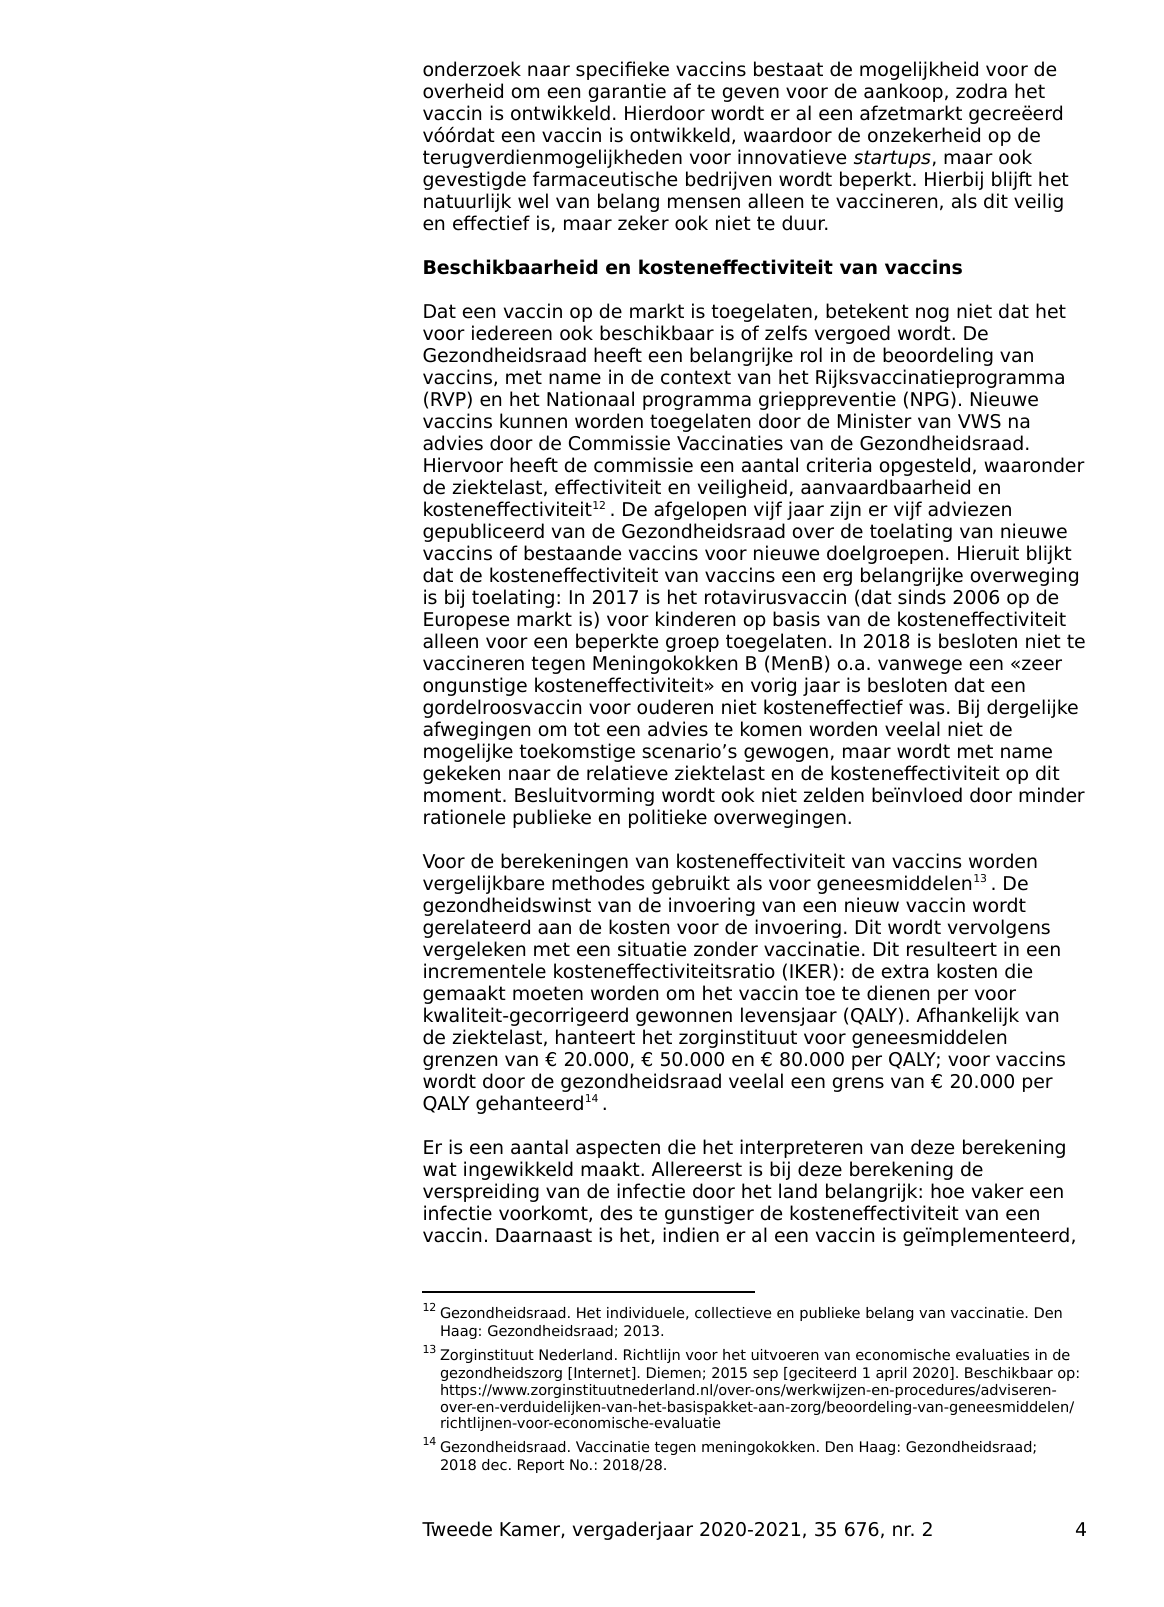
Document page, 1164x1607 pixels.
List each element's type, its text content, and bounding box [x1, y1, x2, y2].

text Gezondheidsraad. Vaccinatie tegen meningokokken. Den Haag: Gezondheidsraad; 2018 dec. Report No.: 2018/28. [422, 1435, 1087, 1474]
text Er is een aantal aspecten die het interpreteren van deze berekening wat ingewikkeld maakt. Allereerst is bij deze berekening de verspreiding van de infectie door het land belangrijk: hoe vaker een infectie voorkomt, des te gunstiger de kosteneffectiviteit van een vaccin. Daarnaast is het, indien er al een vaccin is geïmplementeerd, [422, 1137, 1087, 1247]
text Zorginstituut Nederland. Richtlijn voor het uitvoeren van economische evaluaties in de gezondheidszorg [Internet]. Diemen; 2015 sep [geciteerd 1 april 2020]. Beschikbaar op: https://www.zorginstituutnederland.nl/over-ons/werkwijzen-en-procedures/adviseren-over-en-verduidelijken-van-het-basispakket-aan-zorg/beoordeling-van-geneesmiddelen/richtlijnen-voor-economische-evaluatie [422, 1343, 1087, 1432]
text Dat een vaccin op de markt is toegelaten, betekent nog niet dat het voor iedereen ook beschikbaar is of zelfs vergoed wordt. De Gezondheidsraad heeft een belangrijke rol in de beoordeling van vaccins, met name in de context van het Rijksvaccinatieprogramma (RVP) en het Nationaal programma grieppreventie (NPG). Nieuwe vaccins kunnen worden toegelaten door de Minister van VWS na advies door de Commissie Vaccinaties van de Gezondheidsraad. Hiervoor heeft de commissie een aantal criteria opgesteld, waaronder de ziektelast, effectiviteit en veiligheid, aanvaardbaarheid en kosteneffectiviteit. De afgelopen vijf jaar zijn er vijf adviezen gepubliceerd van de Gezondheidsraad over de toelating van nieuwe vaccins of bestaande vaccins voor nieuwe doelgroepen. Hieruit blijkt dat de kosteneffectiviteit van vaccins een erg belangrijke overweging is bij toelating: In 2017 is het rotavirusvaccin (dat sinds 2006 op de Europese markt is) voor kinderen op basis van de kosteneffectiviteit alleen voor een beperkte groep toegelaten. In 2018 is besloten niet te vaccineren tegen Meningokokken B (MenB) o.a. vanwege een «zeer ongunstige kosteneffectiviteit» en vorig jaar is besloten dat een gordelroosvaccin voor ouderen niet kosteneffectief was. Bij dergelijke afwegingen om tot een advies te komen worden veelal niet de mogelijke toekomstige scenario’s gewogen, maar wordt met name gekeken naar de relatieve ziektelast en de kosteneffectiviteit op dit moment. Besluitvorming wordt ook niet zelden beïnvloed door minder rationele publieke en politieke overwegingen. [422, 301, 1087, 829]
text Voor de berekeningen van kosteneffectiviteit van vaccins worden vergelijkbare methodes gebruikt als voor geneesmiddelen. De gezondheidswinst van de invoering van een nieuw vaccin wordt gerelateerd aan de kosten voor de invoering. Dit wordt vervolgens vergeleken met een situatie zonder vaccinatie. Dit resulteert in een incrementele kosteneffectiviteitsratio (IKER): de extra kosten die gemaakt moeten worden om het vaccin toe te dienen per voor kwaliteit-gecorrigeerd gewonnen levensjaar (QALY). Afhankelijk van de ziektelast, hanteert het zorginstituut voor geneesmiddelen grenzen van € 20.000, € 50.000 en € 80.000 per QALY; voor vaccins wordt door de gezondheidsraad veelal een grens van € 20.000 per QALY gehanteerd. [422, 851, 1087, 1115]
text onderzoek naar specifieke vaccins bestaat de mogelijkheid voor de overheid om een garantie af te geven voor de aankoop, zodra het vaccin is ontwikkeld. Hierdoor wordt er al een afzetmarkt gecreëerd vóórdat een vaccin is ontwikkeld, waardoor de onzekerheid op de terugverdienmogelijkheden voor innovatieve startups, maar ook gevestigde farmaceutische bedrijven wordt beperkt. Hierbij blijft het natuurlijk wel van belang mensen alleen te vaccineren, als dit veilig en effectief is, maar zeker ook niet te duur. [422, 59, 1087, 235]
subtitle Beschikbaarheid en kosteneffectiviteit van vaccins [422, 257, 1087, 279]
text Gezondheidsraad. Het individuele, collectieve en publieke belang van vaccinatie. Den Haag: Gezondheidsraad; 2013. [422, 1301, 1087, 1340]
